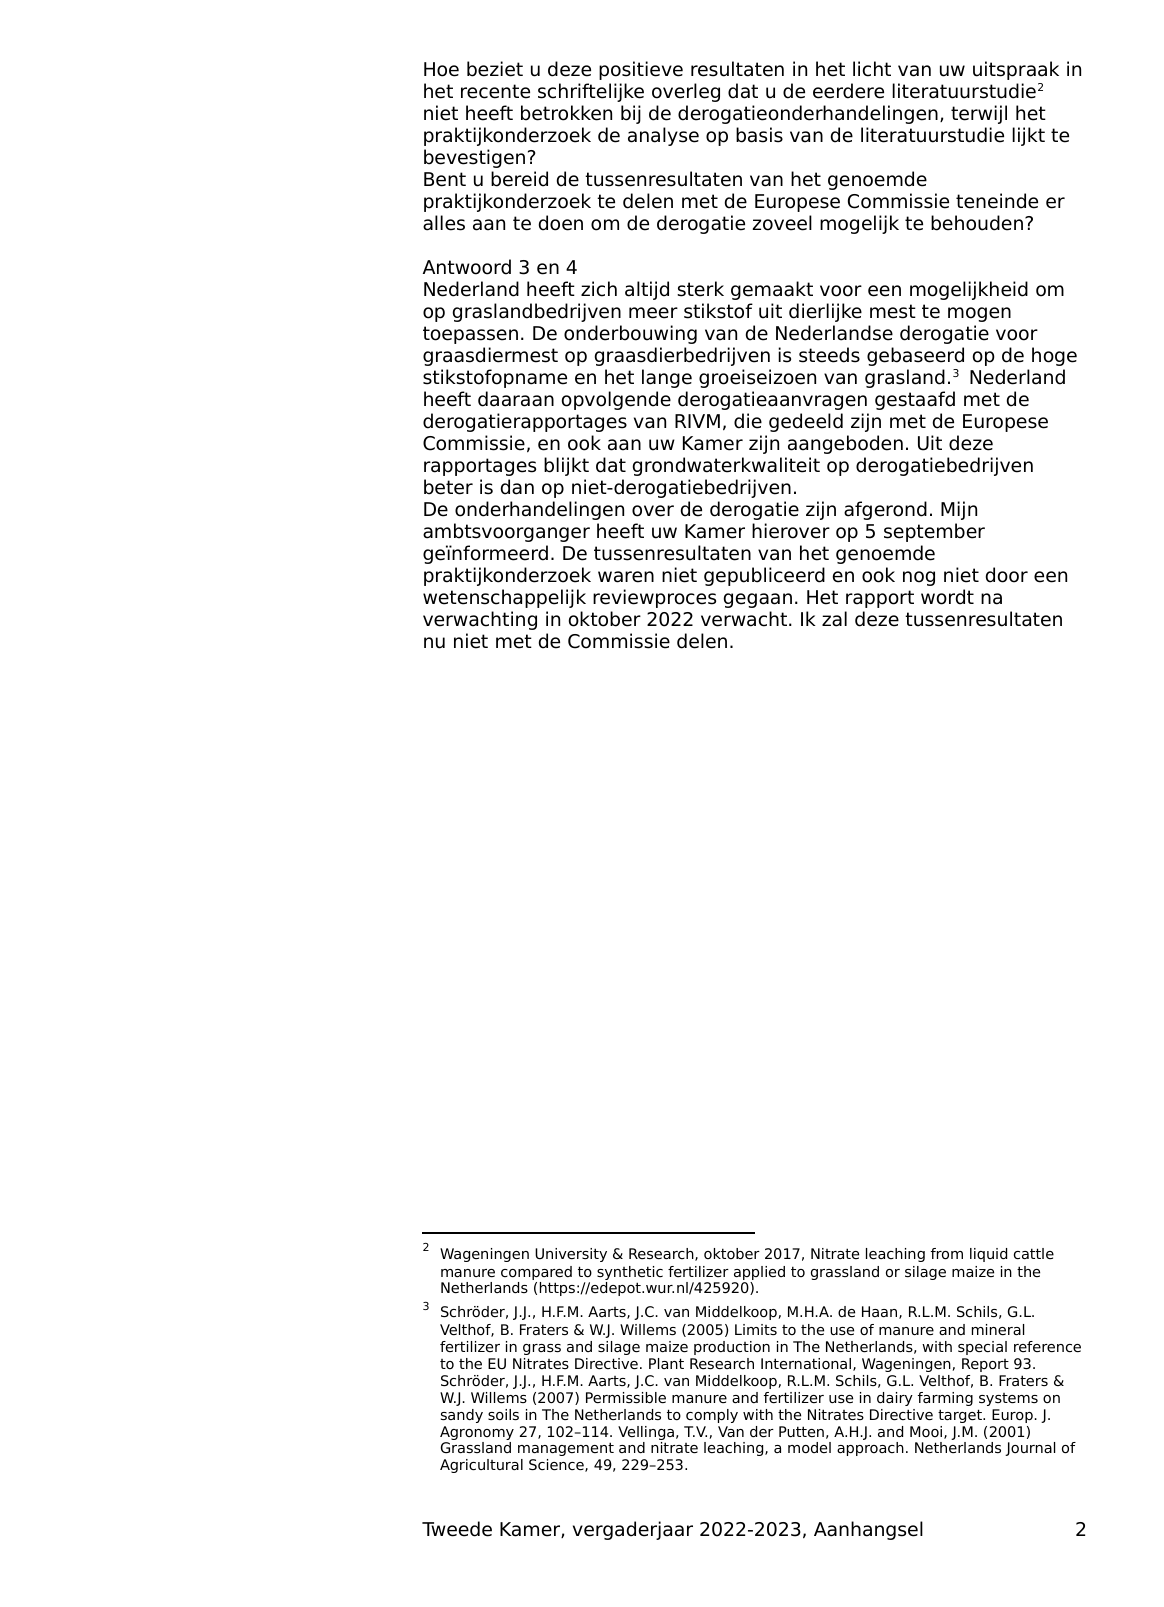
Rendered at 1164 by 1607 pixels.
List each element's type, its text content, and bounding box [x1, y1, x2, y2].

text Antwoord 3 en 4 [422, 257, 1087, 279]
text De onderhandelingen over de derogatie zijn afgerond. Mijn ambtsvoorganger heeft uw Kamer hierover op 5 september geïnformeerd. De tussenresultaten van het genoemde praktijkonderzoek waren niet gepubliceerd en ook nog niet door een wetenschappelijk reviewproces gegaan. Het rapport wordt na verwachting in oktober 2022 verwacht. Ik zal deze tussenresultaten nu niet met de Commissie delen. [422, 499, 1087, 653]
text Bent u bereid de tussenresultaten van het genoemde praktijkonderzoek te delen met de Europese Commissie teneinde er alles aan te doen om de derogatie zoveel mogelijk te behouden? [422, 169, 1087, 235]
text Hoe beziet u deze positieve resultaten in het licht van uw uitspraak in het recente schriftelijke overleg dat u de eerdere literatuurstudie niet heeft betrokken bij de derogatieonderhandelingen, terwijl het praktijkonderzoek de analyse op basis van de literatuurstudie lijkt te bevestigen? [422, 59, 1087, 169]
text Wageningen University & Research, oktober 2017, Nitrate leaching from liquid cattle manure compared to synthetic fertilizer applied to grassland or silage maize in the Netherlands (https://edepot.wur.nl/425920). [422, 1242, 1087, 1297]
text Schröder, J.J., H.F.M. Aarts, J.C. van Middelkoop, M.H.A. de Haan, R.L.M. Schils, G.L. Velthof, B. Fraters & W.J. Willems (2005) Limits to the use of manure and mineral fertilizer in grass and silage maize production in The Netherlands, with special reference to the EU Nitrates Directive. Plant Research International, Wageningen, Report 93. Schröder, J.J., H.F.M. Aarts, J.C. van Middelkoop, R.L.M. Schils, G.L. Velthof, B. Fraters & W.J. Willems (2007) Permissible manure and fertilizer use in dairy farming systems on sandy soils in The Netherlands to comply with the Nitrates Directive target. Europ. J. Agronomy 27, 102–114. Vellinga, T.V., Van der Putten, A.H.J. and Mooi, J.M. (2001) Grassland management and nitrate leaching, a model approach. Netherlands Journal of Agricultural Science, 49, 229–253. [422, 1300, 1087, 1474]
text Nederland heeft zich altijd sterk gemaakt voor een mogelijkheid om op graslandbedrijven meer stikstof uit dierlijke mest te mogen toepassen. De onderbouwing van de Nederlandse derogatie voor graasdiermest op graasdierbedrijven is steeds gebaseerd op de hoge stikstofopname en het lange groeiseizoen van grasland. Nederland heeft daaraan opvolgende derogatieaanvragen gestaafd met de derogatierapportages van RIVM, die gedeeld zijn met de Europese Commissie, en ook aan uw Kamer zijn aangeboden. Uit deze rapportages blijkt dat grondwaterkwaliteit op derogatiebedrijven beter is dan op niet-derogatiebedrijven. [422, 279, 1087, 499]
